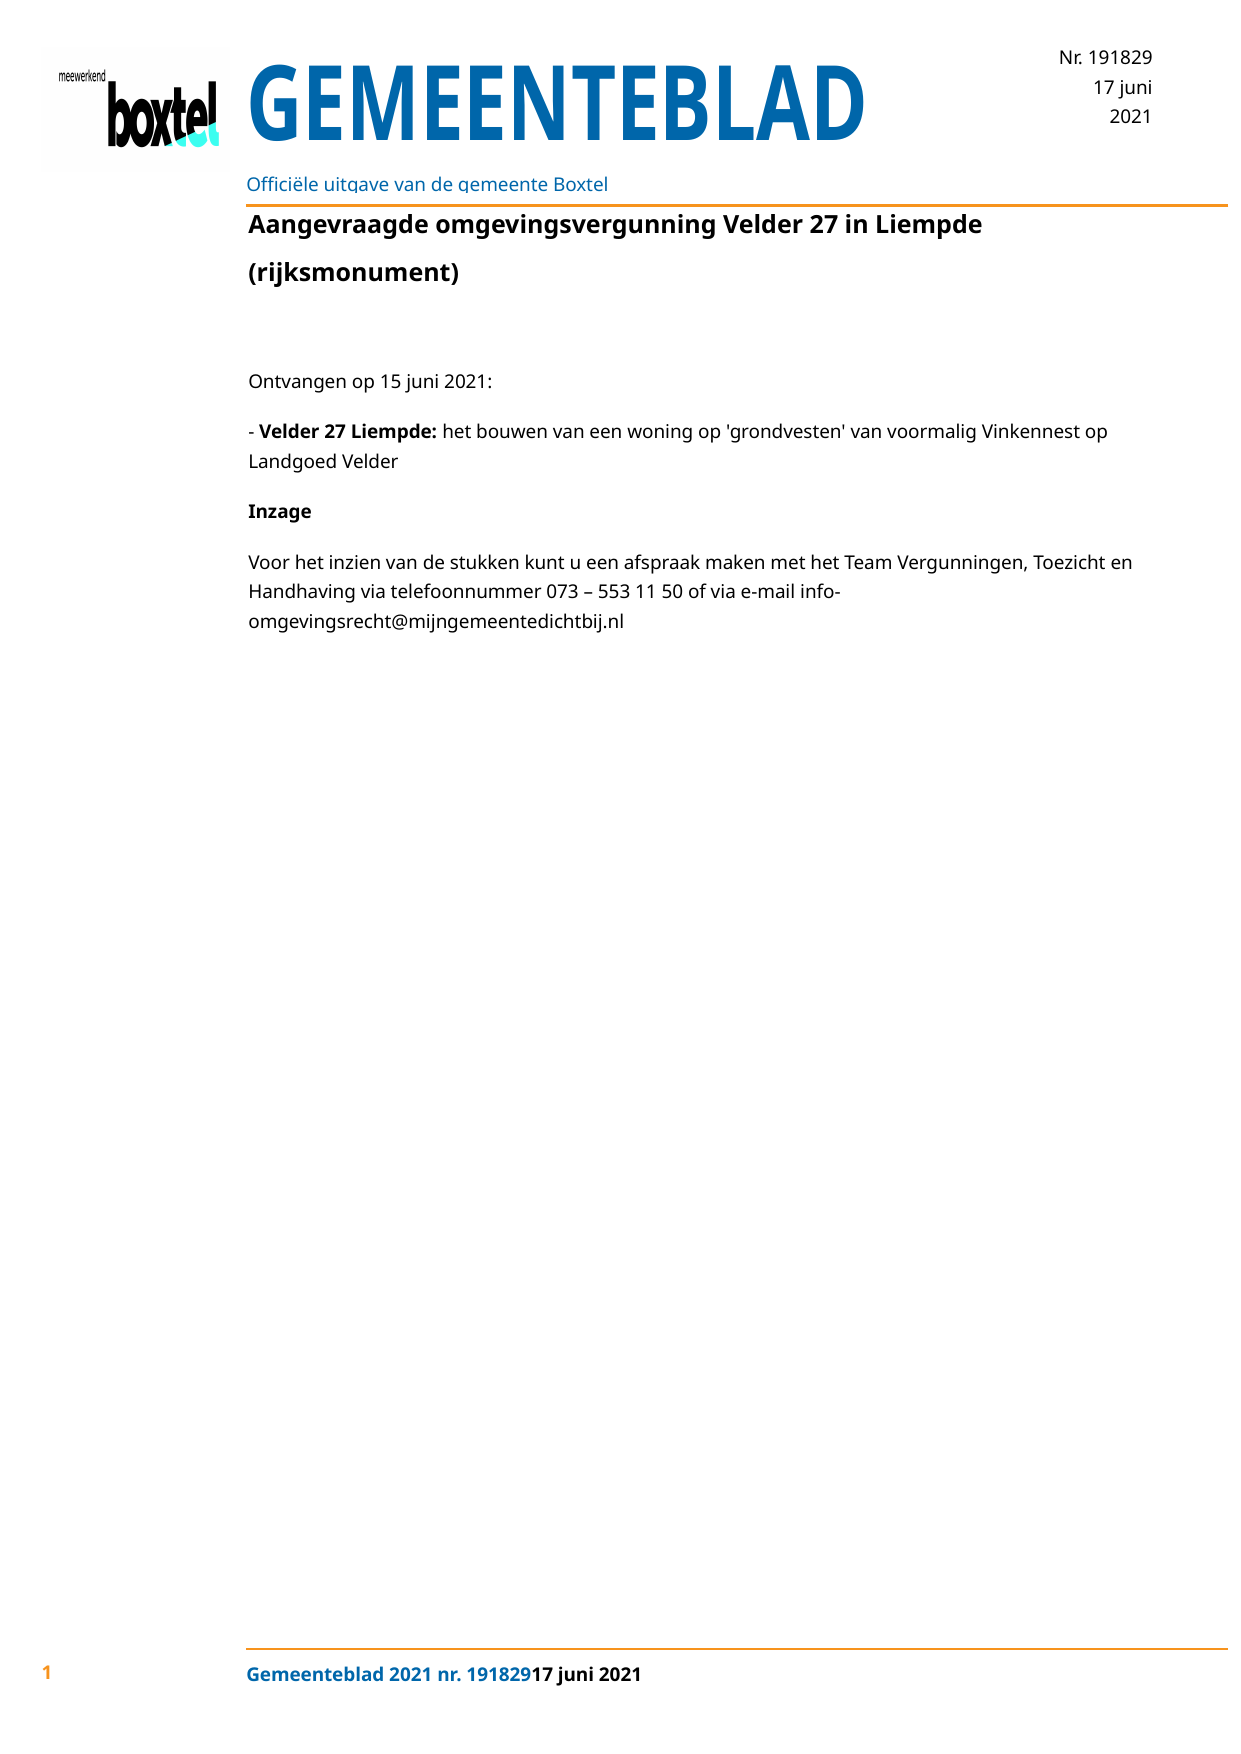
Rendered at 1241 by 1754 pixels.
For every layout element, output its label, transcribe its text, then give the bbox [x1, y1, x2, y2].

picture [41, 47, 231, 172]
text Ontvangen op 15 juni 2021: [248, 368, 1152, 394]
text - Velder 27 Liempde: het bouwen van een woning op 'grondvesten' van voormalig Vinkennest op Landgoed Velder [248, 419, 1152, 474]
text Inzage [248, 499, 1152, 524]
text Aangevraagde omgevingsvergunning Velder 27 in Liempde (rijksmonument) [248, 207, 1152, 288]
text Voor het inzien van de stukken kunt u een afspraak maken met het Team Vergunningen, Toezicht en Handhaving via telefoonnummer 073 – 553 11 50 of via e-mail info-omgevingsrecht@mijngemeentedichtbij.nl [248, 549, 1152, 634]
